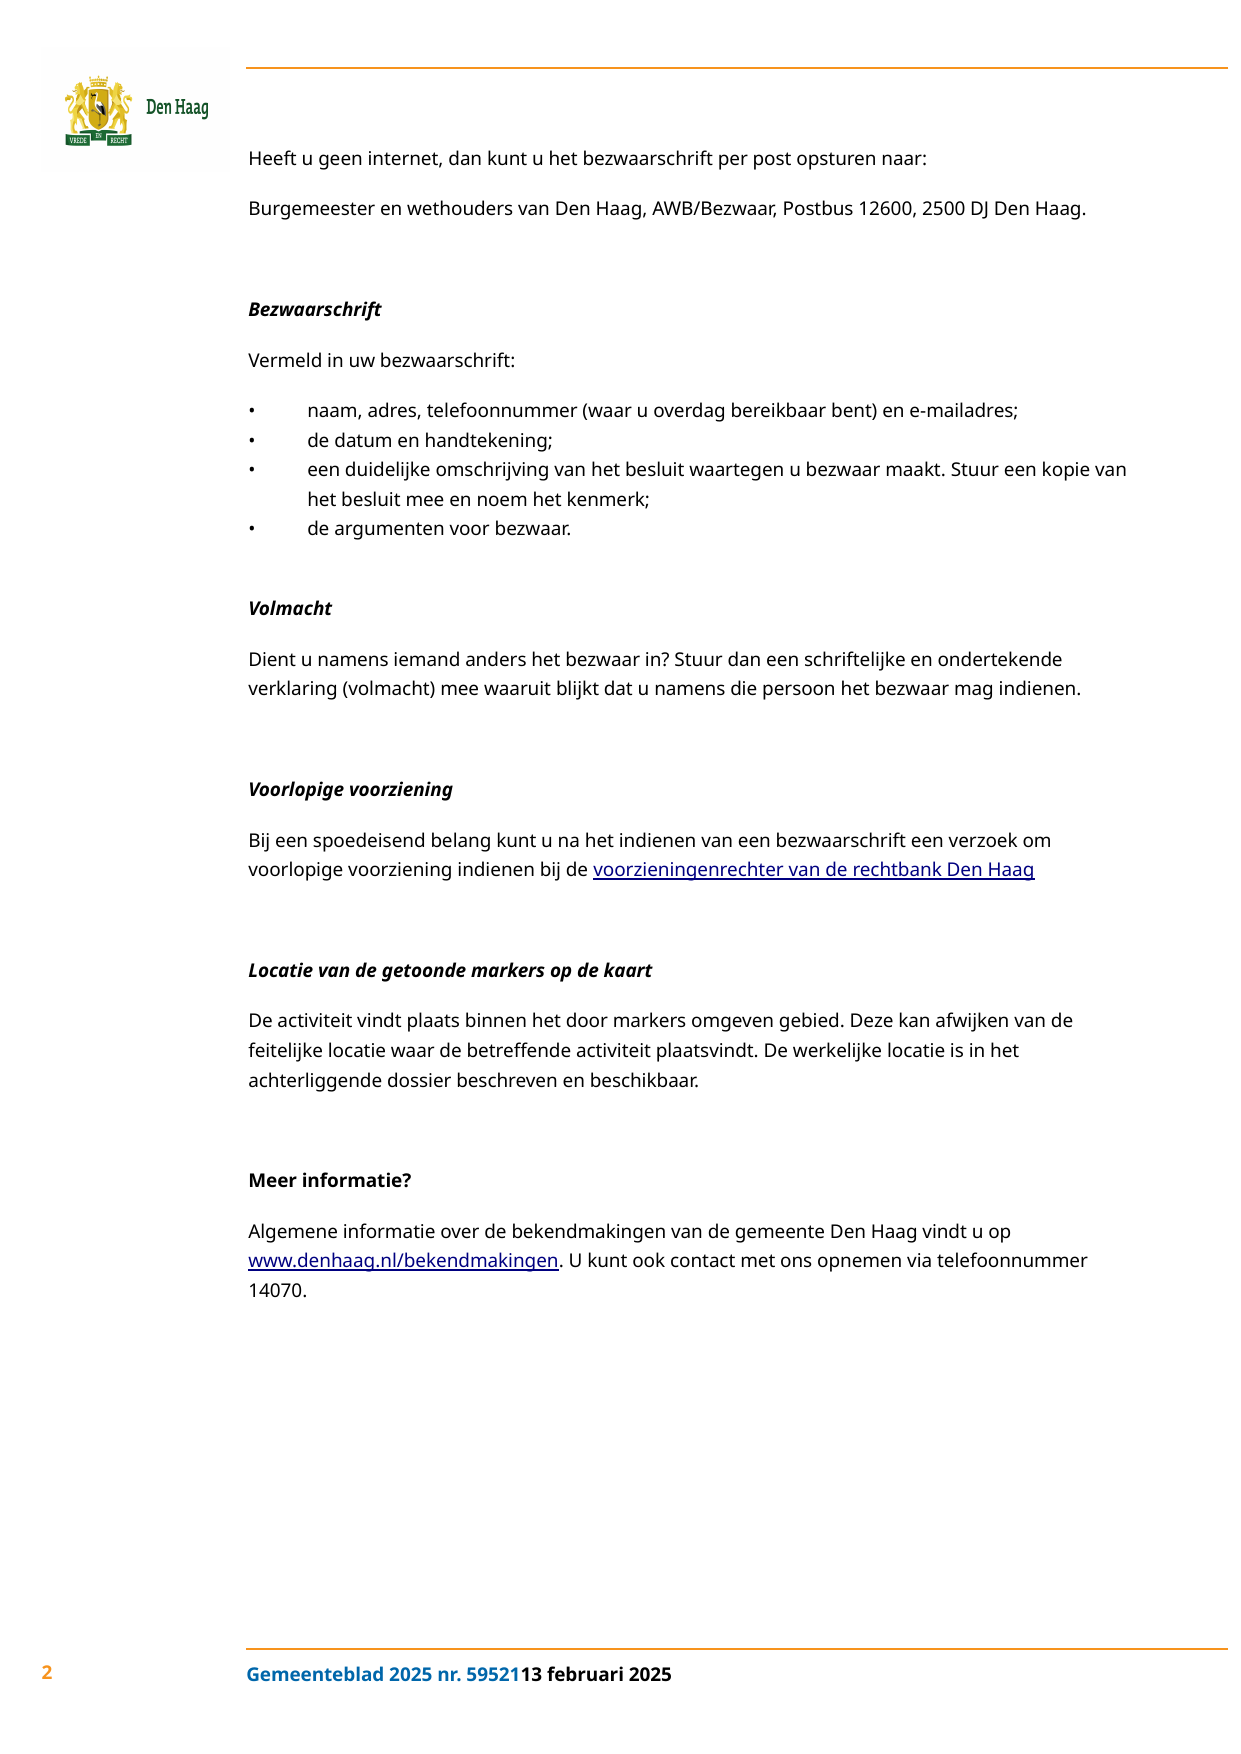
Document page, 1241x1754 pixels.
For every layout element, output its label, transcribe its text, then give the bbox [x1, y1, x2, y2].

text Locatie van de getoonde markers op de kaart [248, 957, 1152, 983]
list de datum en handtekening; [248, 427, 1152, 453]
text Algemene informatie over de bekendmakingen van de gemeente Den Haag vindt u op www.denhaag.nl/bekendmakingen. U kunt ook contact met ons opnemen via telefoonnummer 14070. [248, 1218, 1152, 1303]
list een duidelijke omschrijving van het besluit waartegen u bezwaar maakt. Stuur een kopie van het besluit mee en noem het kenmerk; [248, 456, 1152, 512]
text De activiteit vindt plaats binnen het door markers omgeven gebied. Deze kan afwijken van de feitelijke locatie waar de betreffende activiteit plaatsvindt. De werkelijke locatie is in het achterliggende dossier beschreven en beschikbaar. [248, 1008, 1152, 1093]
text Burgemeester en wethouders van Den Haag, AWB/Bezwaar, Postbus 12600, 2500 DJ Den Haag. [248, 196, 1152, 221]
list de argumenten voor bezwaar. [248, 516, 1152, 541]
text Meer informatie? [248, 1168, 1152, 1193]
text Dient u namens iemand anders het bezwaar in? Stuur dan een schriftelijke en ondertekende verklaring (volmacht) mee waaruit blijkt dat u namens die persoon het bezwaar mag indienen. [248, 646, 1152, 701]
text Voorlopige voorziening [248, 776, 1152, 802]
text Bij een spoedeisend belang kunt u na het indienen van een bezwaarschrift een verzoek om voorlopige voorziening indienen bij de voorzieningenrechter van de rechtbank Den Haag [248, 827, 1152, 882]
list naam, adres, telefoonnummer (waar u overdag bereikbaar bent) en e-mailadres; [248, 397, 1152, 423]
picture [41, 47, 231, 172]
text Bezwaarschrift [248, 296, 1152, 322]
text Volmacht [248, 596, 1152, 621]
text Vermeld in uw bezwaarschrift: [248, 347, 1152, 373]
text Heeft u geen internet, dan kunt u het bezwaarschrift per post opsturen naar: [248, 145, 1152, 171]
